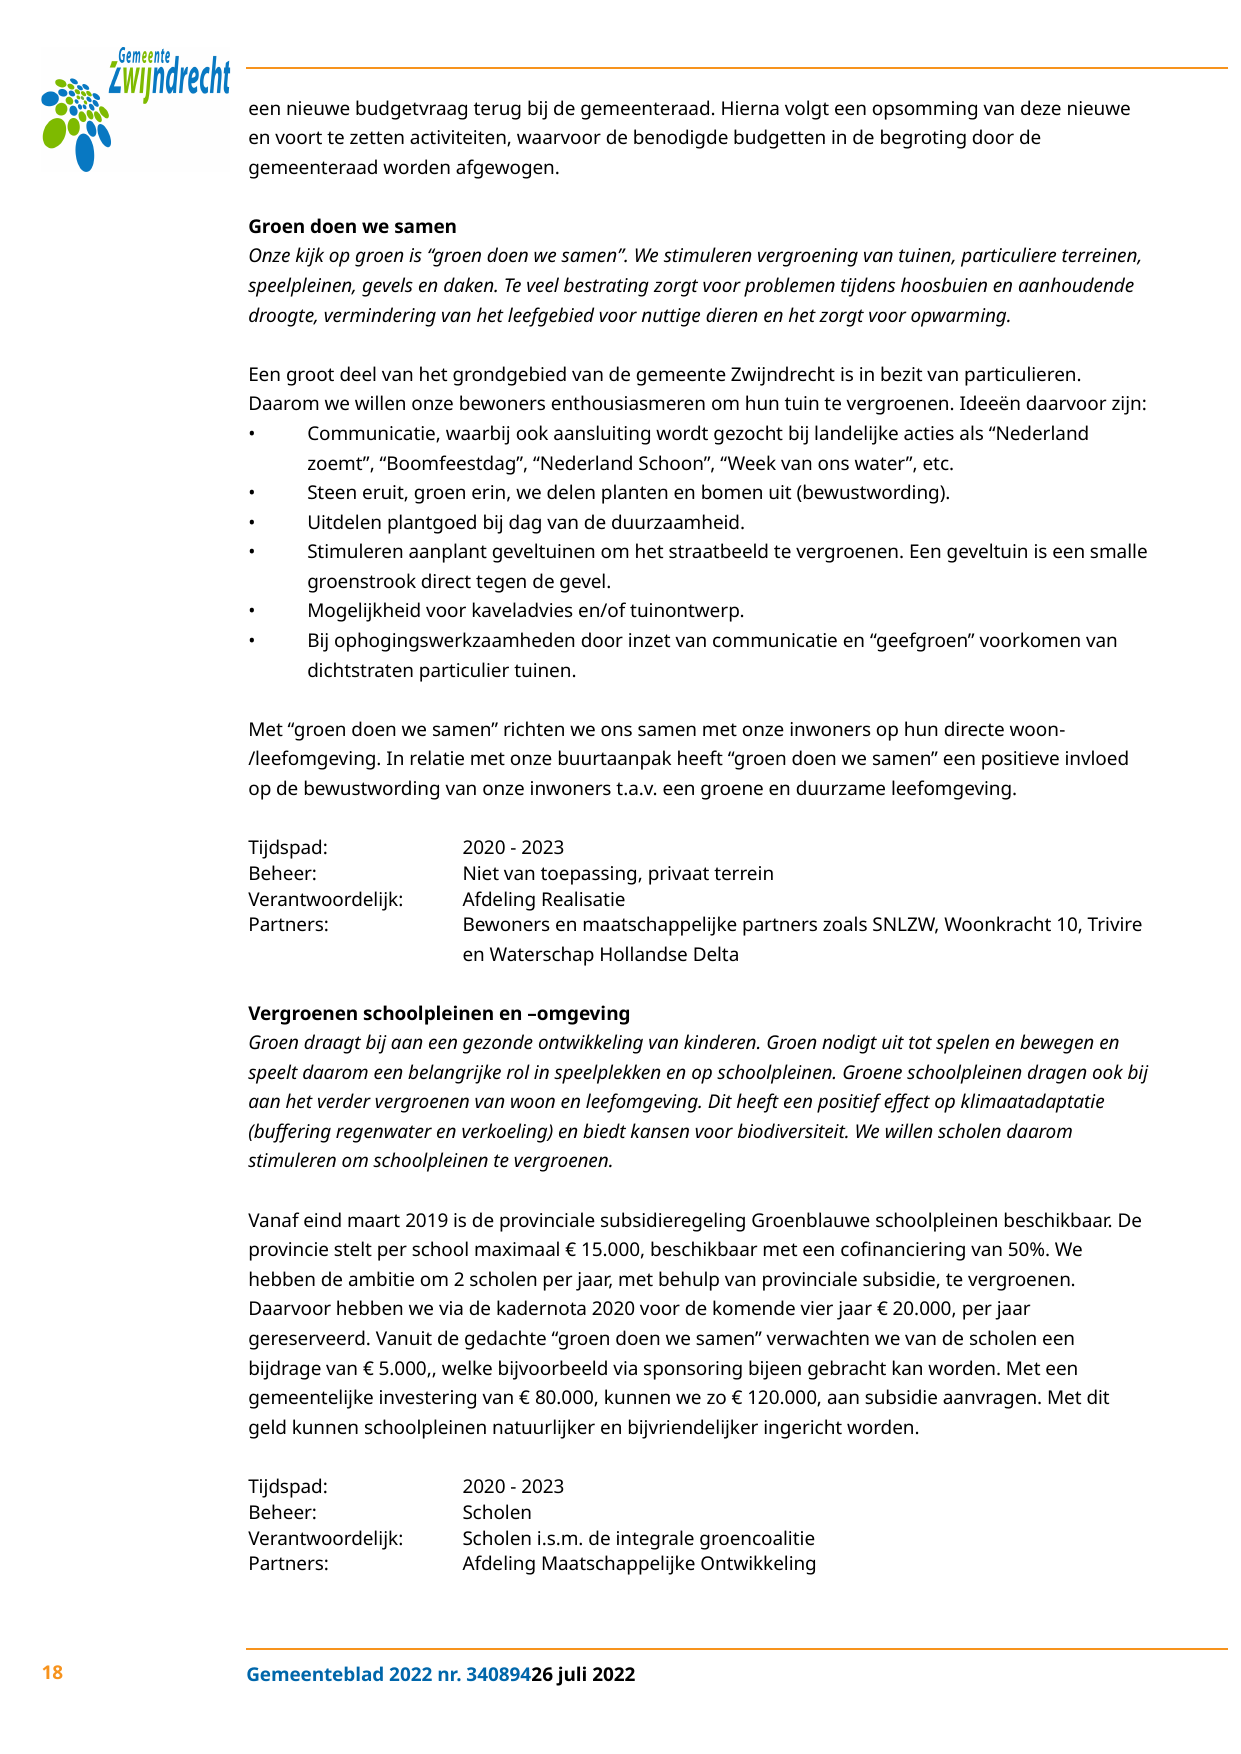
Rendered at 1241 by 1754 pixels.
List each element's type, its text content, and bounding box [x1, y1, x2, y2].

table_header 2020 - 2023 [462, 835, 1152, 860]
list Bij ophogingswerkzaamheden door inzet van communicatie en “geefgroen” voorkomen van dichtstraten particulier tuinen. [248, 627, 1152, 683]
text Onze kijk op groen is “groen doen we samen”. We stimuleren vergroening van tuinen, particuliere terreinen, speelpleinen, gevels en daken. Te veel bestrating zorgt voor problemen tijdens hoosbuien en aanhoudende droogte, vermindering van het leefgebied voor nuttige dieren en het zorgt voor opwarming. [248, 243, 1152, 328]
table_cell Scholen i.s.m. de integrale groencoalitie [462, 1525, 1152, 1550]
text Vanaf eind maart 2019 is de provinciale subsidieregeling Groenblauwe schoolpleinen beschikbaar. De provincie stelt per school maximaal € 15.000,­ beschikbaar met een cofinanciering van 50%. We hebben de ambitie om 2 scholen per jaar, met behulp van provinciale subsidie, te vergroenen. Daarvoor hebben we via de kadernota 2020 voor de komende vier jaar € 20.000,­ per jaar gereserveerd. Vanuit de gedachte “groen doen we samen” verwachten we van de scholen een bijdrage van € 5.000,­, welke bijvoorbeeld via sponsoring bijeen gebracht kan worden. Met een gemeentelijke investering van € 80.000,­ kunnen we zo € 120.000,­ aan subsidie aanvragen. Met dit geld kunnen schoolpleinen natuurlijker en bijvriendelijker ingericht worden. [248, 1207, 1152, 1440]
list Mogelijkheid voor kaveladvies en/of tuinontwerp. [248, 598, 1152, 623]
text Groen doen we samen [248, 213, 1152, 239]
text Met “groen doen we samen” richten we ons samen met onze inwoners op hun directe woon­/leefomgeving. In relatie met onze buurtaanpak heeft “groen doen we samen” een positieve invloed op de bewustwording van onze inwoners t.a.v. een groene en duurzame leefomgeving. [248, 716, 1152, 801]
list Communicatie, waarbij ook aansluiting wordt gezocht bij landelijke acties als “Nederland zoemt”, “Boomfeestdag”, “Nederland Schoon”, “Week van ons water”, etc. [248, 420, 1152, 476]
list Uitdelen plantgoed bij dag van de duurzaamheid. [248, 509, 1152, 535]
text een nieuwe budgetvraag terug bij de gemeenteraad. Hierna volgt een opsomming van deze nieuwe en voort te zetten activiteiten, waarvoor de benodigde budgetten in de begroting door de gemeenteraad worden afgewogen. [248, 95, 1152, 180]
picture [41, 47, 231, 172]
table_header Tijdspad: [248, 835, 462, 860]
table_cell Verantwoordelijk: [248, 1525, 462, 1550]
table_cell Verantwoordelijk: [248, 886, 462, 912]
table_cell Beheer: [248, 860, 462, 886]
table_cell Afdeling Maatschappelijke Ontwikkeling [462, 1550, 1152, 1576]
table_cell Niet van toepassing, privaat terrein [462, 860, 1152, 886]
table_cell Afdeling Realisatie [462, 886, 1152, 912]
table_header Tijdspad: [248, 1473, 462, 1499]
text Vergroenen schoolpleinen en –omgeving [248, 1000, 1152, 1026]
text Groen draagt bij aan een gezonde ontwikkeling van kinderen. Groen nodigt uit tot spelen en bewegen en speelt daarom een belangrijke rol in speelplekken en op schoolpleinen. Groene schoolpleinen dragen ook bij aan het verder vergroenen van woon­ en leefomgeving. Dit heeft een positief effect op klimaatadaptatie (buffering regenwater en verkoeling) en biedt kansen voor biodiversiteit. We willen scholen daarom stimuleren om schoolpleinen te vergroenen. [248, 1029, 1152, 1173]
table_cell Bewoners en maatschappelijke partners zoals SNLZW, Woonkracht 10, Trivire en Waterschap Hollandse Delta [462, 912, 1152, 967]
table_cell Scholen [462, 1499, 1152, 1525]
list Stimuleren aanplant geveltuinen om het straatbeeld te vergroenen. Een geveltuin is een smalle groenstrook direct tegen de gevel. [248, 538, 1152, 594]
text Een groot deel van het grondgebied van de gemeente Zwijndrecht is in bezit van particulieren. Daarom we willen onze bewoners enthousiasmeren om hun tuin te vergroenen. Ideeën daarvoor zijn: [248, 361, 1152, 416]
table_cell Beheer: [248, 1499, 462, 1525]
list Steen eruit, groen erin, we delen planten en bomen uit (bewustwording). [248, 479, 1152, 505]
table_cell Partners: [248, 912, 462, 967]
table_header 2020 - 2023 [462, 1473, 1152, 1499]
table_cell Partners: [248, 1550, 462, 1576]
